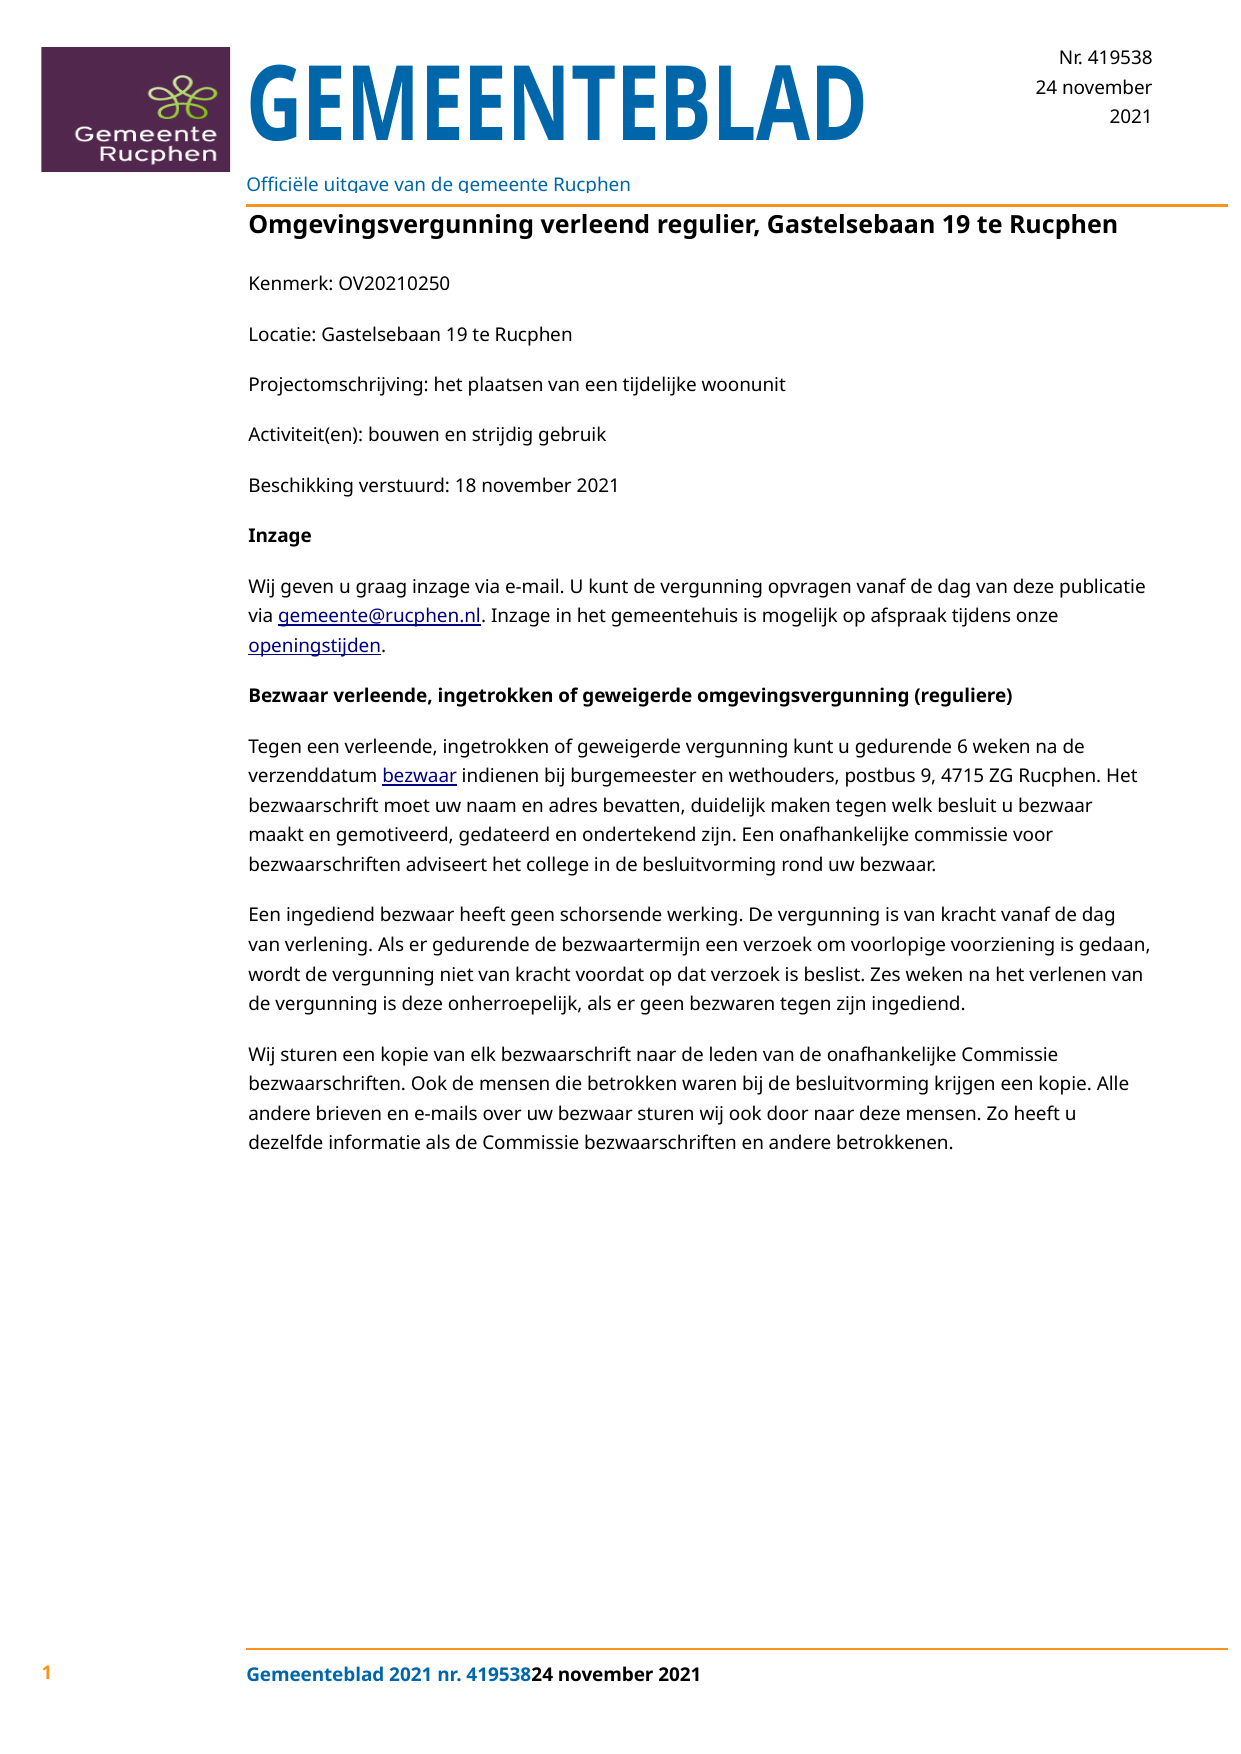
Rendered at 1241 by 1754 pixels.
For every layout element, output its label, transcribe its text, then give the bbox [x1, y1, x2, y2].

text Een ingediend bezwaar heeft geen schorsende werking. De vergunning is van kracht vanaf de dag van verlening. Als er gedurende de bezwaartermijn een verzoek om voorlopige voorziening is gedaan, wordt de vergunning niet van kracht voordat op dat verzoek is beslist. Zes weken na het verlenen van de vergunning is deze onherroepelijk, als er geen bezwaren tegen zijn ingediend. [248, 902, 1152, 1016]
text Wij geven u graag inzage via e-mail. U kunt de vergunning opvragen vanaf de dag van deze publicatie via gemeente@rucphen.nl. Inzage in het gemeentehuis is mogelijk op afspraak tijdens onze openingstijden. [248, 573, 1152, 658]
text Tegen een verleende, ingetrokken of geweigerde vergunning kunt u gedurende 6 weken na de verzenddatum bezwaar indienen bij burgemeester en wethouders, postbus 9, 4715 ZG Rucphen. Het bezwaarschrift moet uw naam en adres bevatten, duidelijk maken tegen welk besluit u bezwaar maakt en gemotiveerd, gedateerd en ondertekend zijn. Een onafhankelijke commissie voor bezwaarschriften adviseert het college in de besluitvorming rond uw bezwaar. [248, 733, 1152, 877]
text Activiteit(en): bouwen en strijdig gebruik [248, 422, 1152, 447]
text Omgevingsvergunning verleend regulier, Gastelsebaan 19 te Rucphen [248, 207, 1152, 241]
text Inzage [248, 522, 1152, 548]
picture [41, 47, 231, 172]
text Projectomschrijving: het plaatsen van een tijdelijke woonunit [248, 371, 1152, 397]
text Beschikking verstuurd: 18 november 2021 [248, 472, 1152, 498]
text Locatie: Gastelsebaan 19 te Rucphen [248, 321, 1152, 346]
text Bezwaar verleende, ingetrokken of geweigerde omgevingsvergunning (reguliere) [248, 682, 1152, 708]
text Kenmerk: OV20210250 [248, 270, 1152, 296]
text Wij sturen een kopie van elk bezwaarschrift naar de leden van de onafhankelijke Commissie bezwaarschriften. Ook de mensen die betrokken waren bij de besluitvorming krijgen een kopie. Alle andere brieven en e-mails over uw bezwaar sturen wij ook door naar deze mensen. Zo heeft u dezelfde informatie als de Commissie bezwaarschriften en andere betrokkenen. [248, 1041, 1152, 1155]
